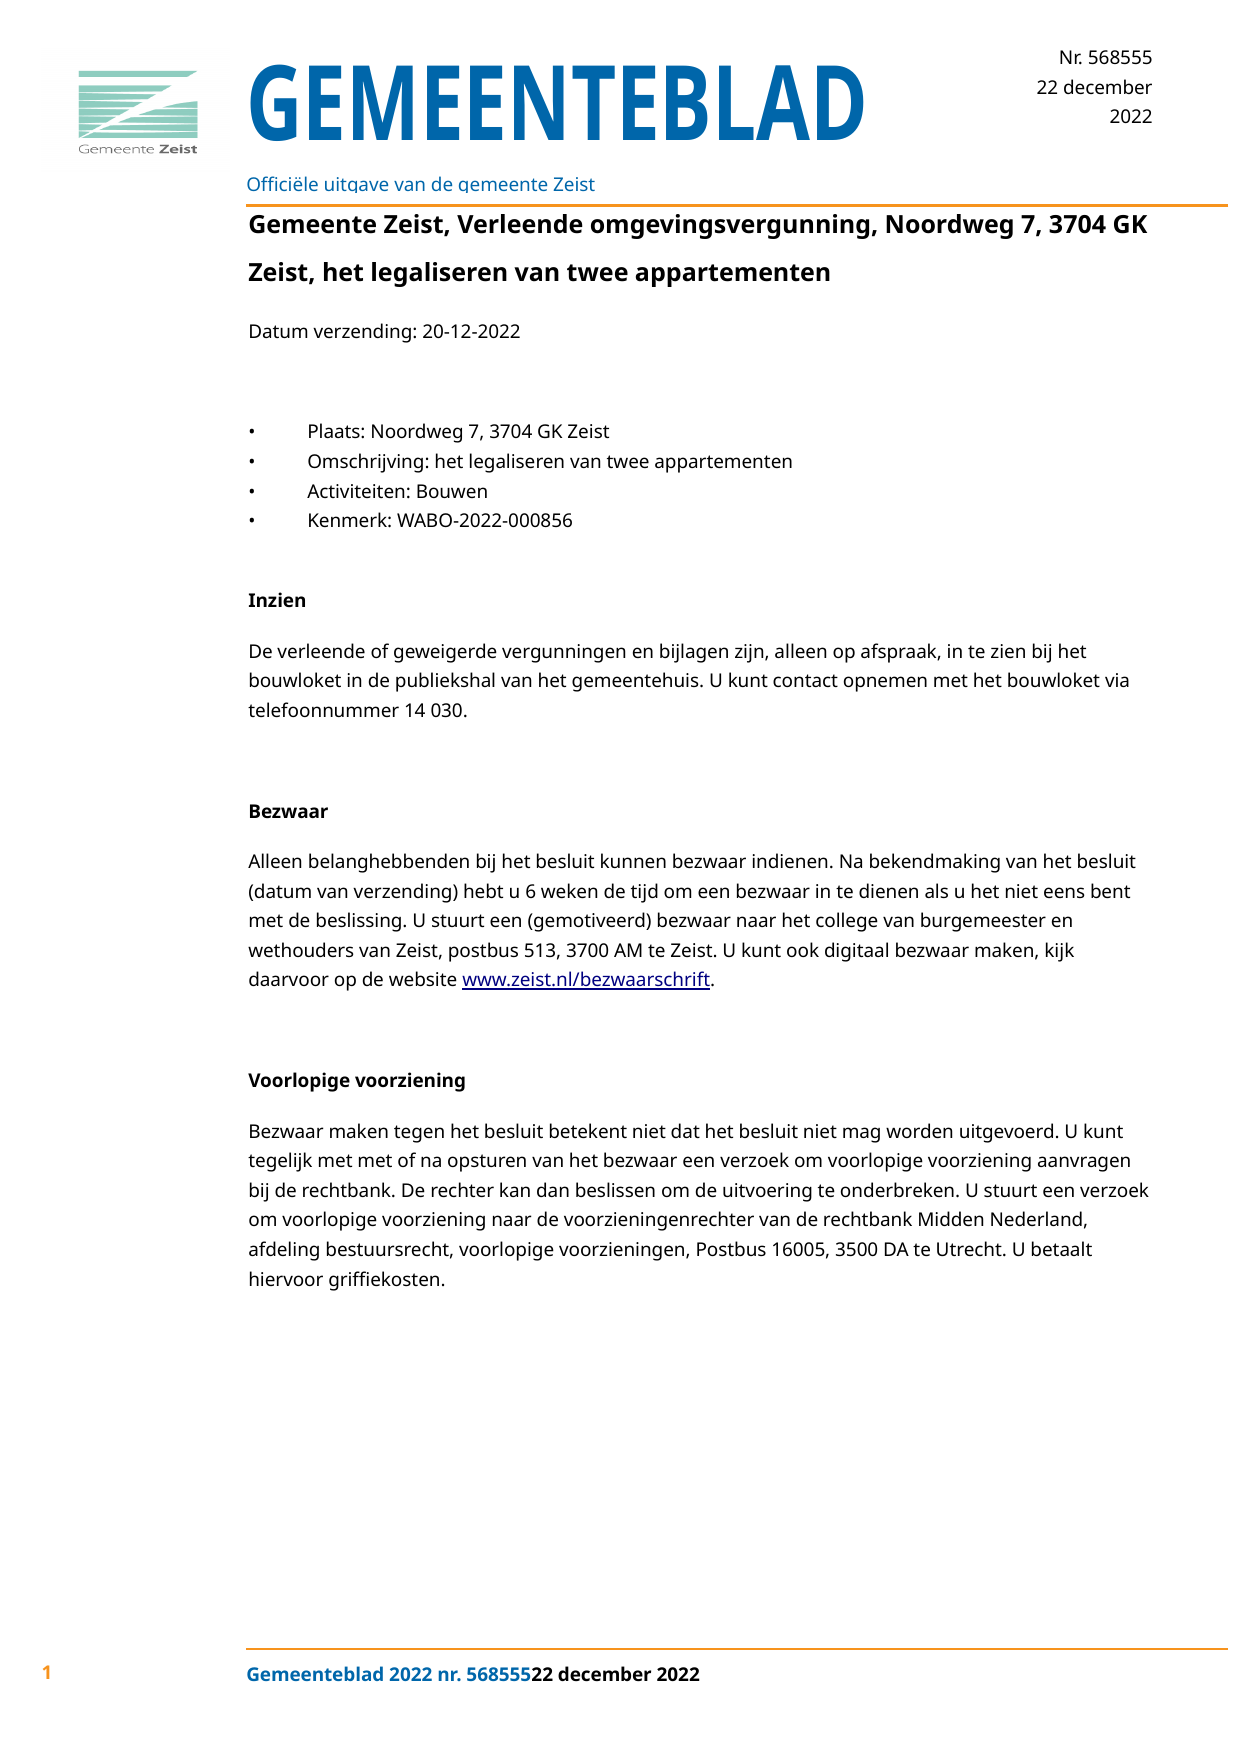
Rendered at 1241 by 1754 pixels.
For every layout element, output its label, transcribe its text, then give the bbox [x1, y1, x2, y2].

picture [41, 47, 231, 172]
list Activiteiten: Bouwen [248, 478, 1152, 504]
list Kenmerk: WABO-2022-000856 [248, 507, 1152, 533]
text Inzien [248, 587, 1152, 613]
text De verleende of geweigerde vergunningen en bijlagen zijn, alleen op afspraak, in te zien bij het bouwloket in de publiekshal van het gemeentehuis. U kunt contact opnemen met het bouwloket via telefoonnummer 14 030. [248, 638, 1152, 723]
list Plaats: Noordweg 7, 3704 GK Zeist [248, 419, 1152, 444]
text Alleen belanghebbenden bij het besluit kunnen bezwaar indienen. Na bekendmaking van het besluit (datum van verzending) hebt u 6 weken de tijd om een bezwaar in te dienen als u het niet eens bent met de beslissing. U stuurt een (gemotiveerd) bezwaar naar het college van burgemeester en wethouders van Zeist, postbus 513, 3700 AM te Zeist. U kunt ook digitaal bezwaar maken, kijk daarvoor op de website www.zeist.nl/bezwaarschrift. [248, 848, 1152, 992]
text Gemeente Zeist, Verleende omgevingsvergunning, Noordweg 7, 3704 GK Zeist, het legaliseren van twee appartementen [248, 207, 1152, 288]
text Bezwaar [248, 798, 1152, 824]
list Omschrijving: het legaliseren van twee appartementen [248, 448, 1152, 474]
text Datum verzending: 20-12-2022 [248, 318, 1152, 344]
text Bezwaar maken tegen het besluit betekent niet dat het besluit niet mag worden uitgevoerd. U kunt tegelijk met met of na opsturen van het bezwaar een verzoek om voorlopige voorziening aanvragen bij de rechtbank. De rechter kan dan beslissen om de uitvoering te onderbreken. U stuurt een verzoek om voorlopige voorziening naar de voorzieningenrechter van de rechtbank Midden Nederland, afdeling bestuursrecht, voorlopige voorzieningen, Postbus 16005, 3500 DA te Utrecht. U betaalt hiervoor griffiekosten. [248, 1118, 1152, 1292]
text Voorlopige voorziening [248, 1067, 1152, 1093]
